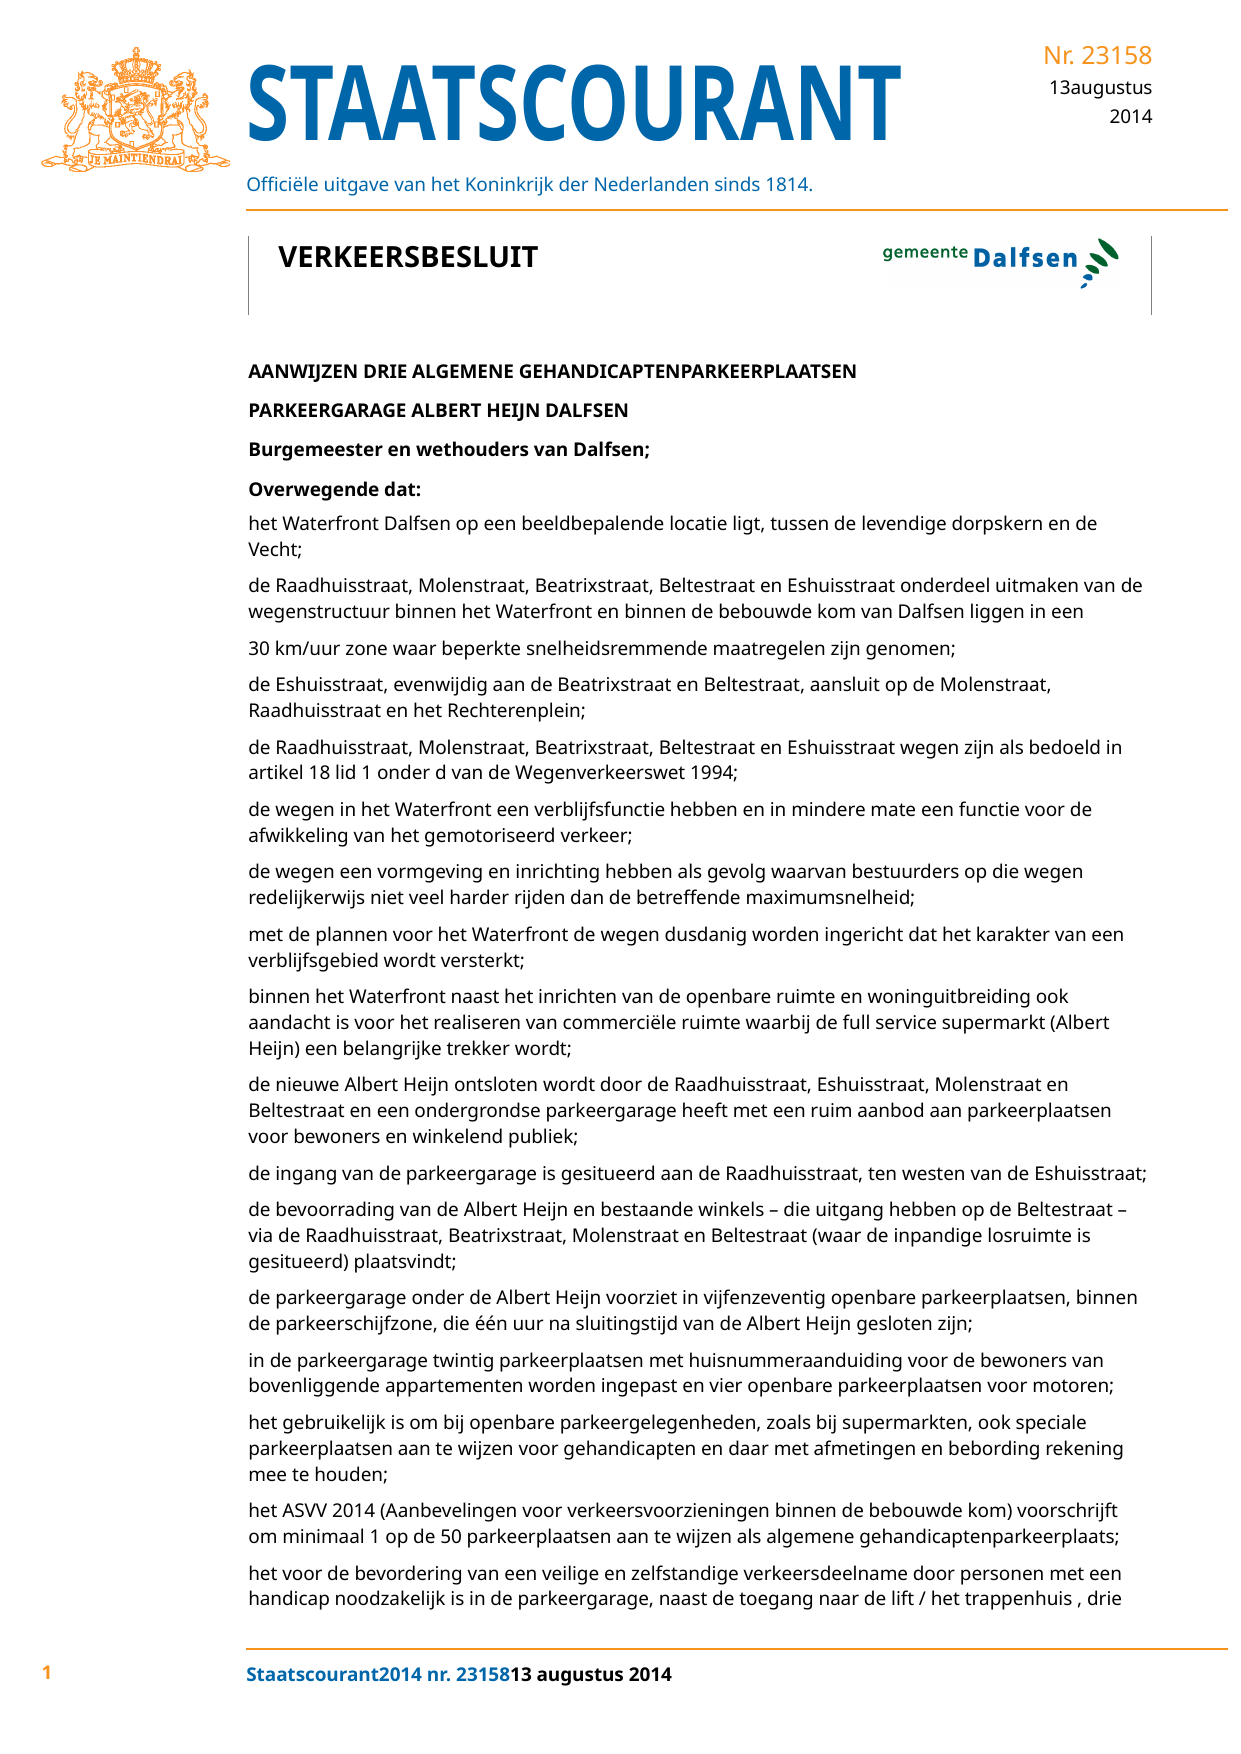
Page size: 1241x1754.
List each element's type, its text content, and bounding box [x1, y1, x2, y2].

text het voor de bevordering van een veilige en zelfstandige verkeersdeelname door personen met een handicap noodzakelijk is in de parkeergarage, naast de toegang naar de lift / het trappenhuis , drie [248, 1560, 1152, 1611]
text de Raadhuisstraat, Molenstraat, Beatrixstraat, Beltestraat en Eshuisstraat onderdeel uitmaken van de wegenstructuur binnen het Waterfront en binnen de bebouwde kom van Dalfsen liggen in een [248, 572, 1152, 624]
text het gebruikelijk is om bij openbare parkeergelegenheden, zoals bij supermarkten, ook speciale parkeerplaatsen aan te wijzen voor gehandicapten en daar met afmetingen en bebording rekening mee te houden; [248, 1409, 1152, 1486]
text de Eshuisstraat, evenwijdig aan de Beatrixstraat en Beltestraat, aansluit op de Molenstraat, Raadhuisstraat en het Rechterenplein; [248, 671, 1152, 723]
text AANWIJZEN DRIE ALGEMENE GEHANDICAPTENPARKEERPLAATSEN [248, 358, 1152, 384]
text de bevoorrading van de Albert Heijn en bestaande winkels – die uitgang hebben op de Beltestraat – via de Raadhuisstraat, Beatrixstraat, Molenstraat en Beltestraat (waar de inpandige losruimte is gesitueerd) plaatsvindt; [248, 1196, 1152, 1273]
text de Raadhuisstraat, Molenstraat, Beatrixstraat, Beltestraat en Eshuisstraat wegen zijn als bedoeld in artikel 18 lid 1 onder d van de Wegenverkeerswet 1994; [248, 734, 1152, 785]
text de nieuwe Albert Heijn ontsloten wordt door de Raadhuisstraat, Eshuisstraat, Molenstraat en Beltestraat en een ondergrondse parkeergarage heeft met een ruim aanbod aan parkeerplaatsen voor bewoners en winkelend publiek; [248, 1072, 1152, 1149]
text de wegen in het Waterfront een verblijfsfunctie hebben en in mindere mate een functie voor de afwikkeling van het gemotoriseerd verkeer; [248, 796, 1152, 848]
text het ASVV 2014 (Aanbevelingen voor verkeersvoorzieningen binnen de bebouwde kom) voorschrijft om minimaal 1 op de 50 parkeerplaatsen aan te wijzen als algemene gehandicaptenparkeerplaats; [248, 1497, 1152, 1549]
text de wegen een vormgeving en inrichting hebben als gevolg waarvan bestuurders op die wegen redelijkerwijs niet veel harder rijden dan de betreffende maximumsnelheid; [248, 859, 1152, 910]
picture [882, 236, 1119, 290]
text het Waterfront Dalfsen op een beeldbepalende locatie ligt, tussen de levendige dorpskern en de Vecht; [248, 510, 1152, 561]
table_header VERKEERSBESLUIT [249, 236, 850, 315]
text met de plannen voor het Waterfront de wegen dusdanig worden ingericht dat het karakter van een verblijfsgebied wordt versterkt; [248, 921, 1152, 972]
text binnen het Waterfront naast het inrichten van de openbare ruimte en woninguitbreiding ook aandacht is voor het realiseren van commerciële ruimte waarbij de full service supermarkt (Albert Heijn) een belangrijke trekker wordt; [248, 983, 1152, 1061]
text de ingang van de parkeergarage is gesitueerd aan de Raadhuisstraat, ten westen van de Eshuisstraat; [248, 1160, 1152, 1185]
text 30 km/uur zone waar beperkte snelheidsremmende maatregelen zijn genomen; [248, 635, 1152, 661]
table_header [850, 236, 1151, 315]
text PARKEERGARAGE ALBERT HEIJN DALFSEN [248, 397, 1152, 423]
text Burgemeester en wethouders van Dalfsen; [248, 437, 1152, 462]
text Overwegende dat: [248, 476, 1152, 502]
text in de parkeergarage twintig parkeerplaatsen met huisnummeraanduiding voor de bewoners van bovenliggende appartementen worden ingepast en vier openbare parkeerplaatsen voor motoren; [248, 1347, 1152, 1398]
text de parkeergarage onder de Albert Heijn voorziet in vijfenzeventig openbare parkeerplaatsen, binnen de parkeerschijfzone, die één uur na sluitingstijd van de Albert Heijn gesloten zijn; [248, 1284, 1152, 1336]
picture [41, 47, 231, 172]
